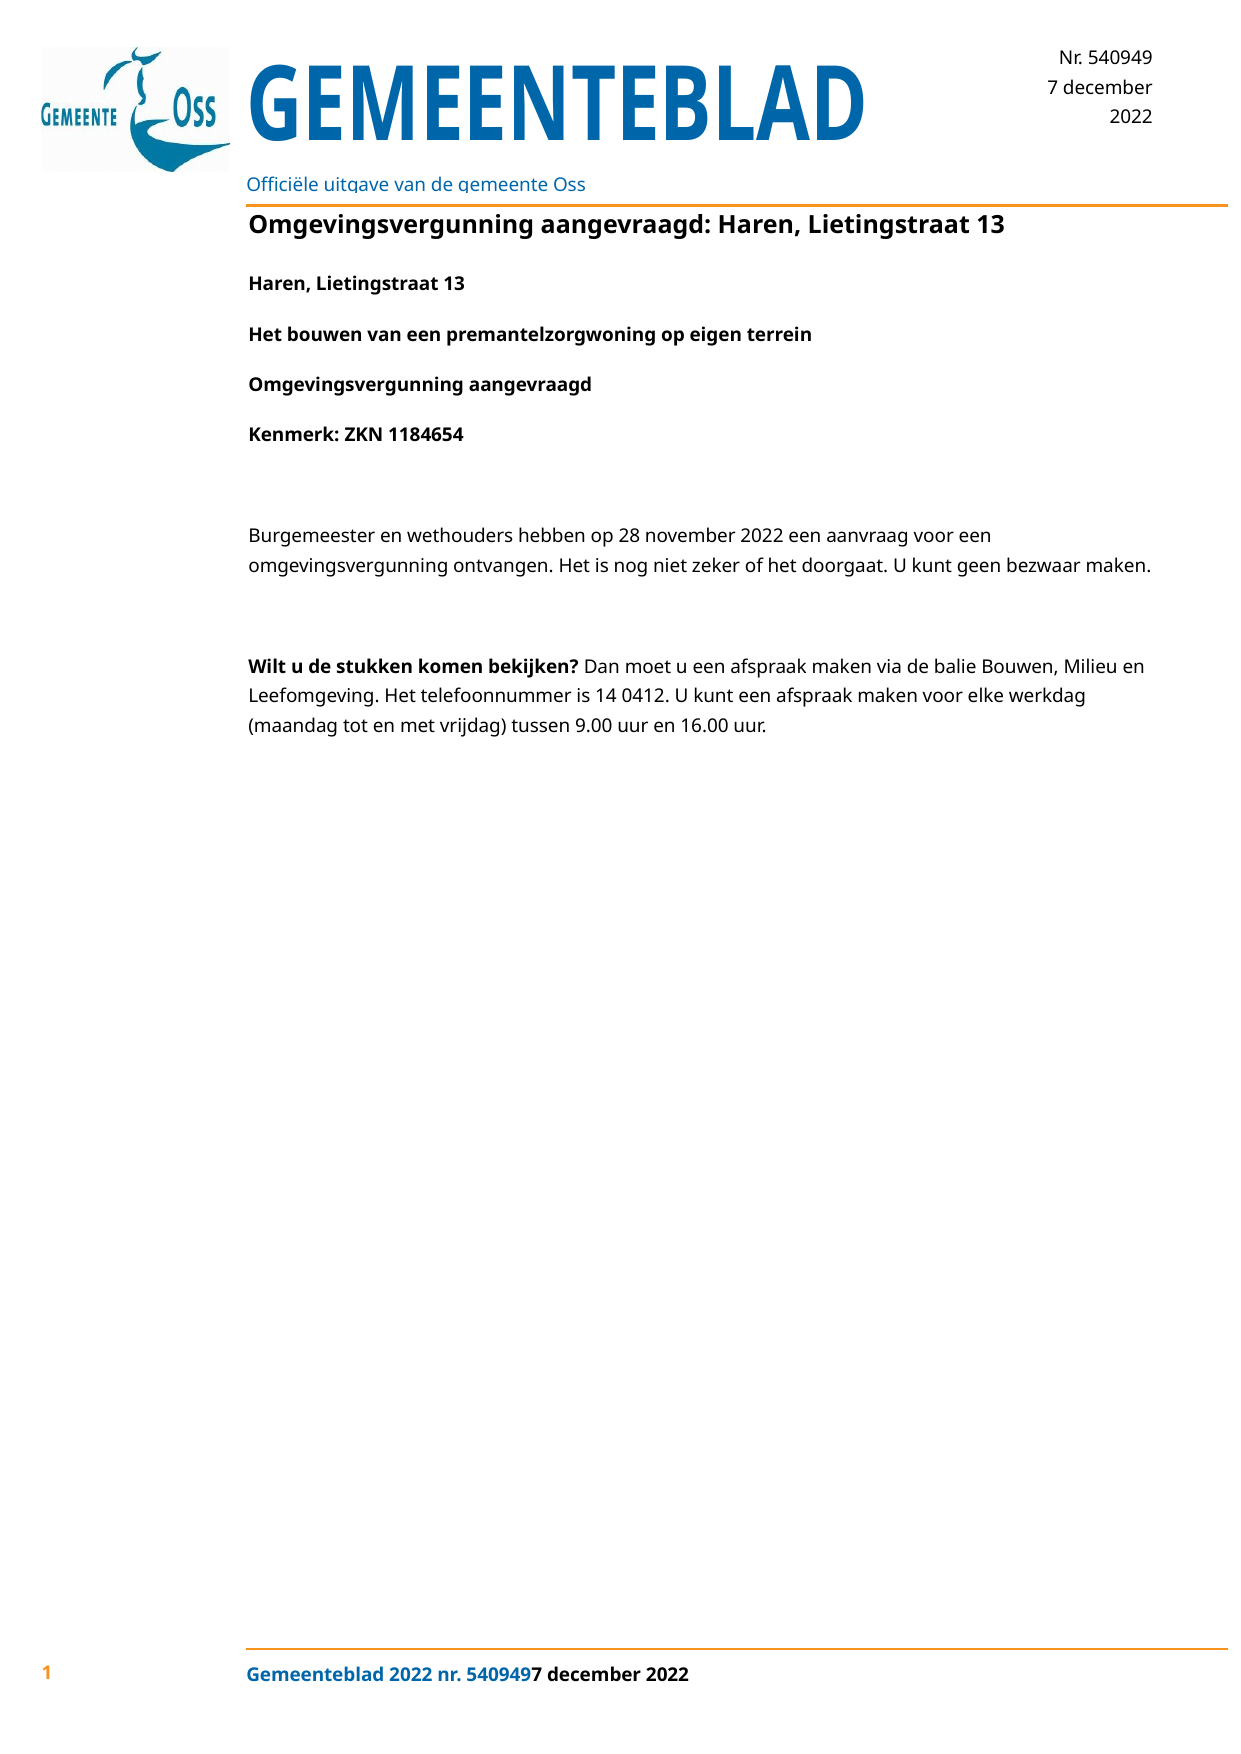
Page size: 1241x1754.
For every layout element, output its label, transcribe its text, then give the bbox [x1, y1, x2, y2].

text Haren, Lietingstraat 13 [248, 270, 1152, 296]
picture [41, 47, 231, 172]
text Het bouwen van een premantelzorgwoning op eigen terrein [248, 321, 1152, 346]
text Wilt u de stukken komen bekijken? Dan moet u een afspraak maken via de balie Bouwen, Milieu en Leefomgeving. Het telefoonnummer is 14 0412. U kunt een afspraak maken voor elke werkdag (maandag tot en met vrijdag) tussen 9.00 uur en 16.00 uur. [248, 653, 1152, 738]
text Omgevingsvergunning aangevraagd [248, 371, 1152, 397]
text Omgevingsvergunning aangevraagd: Haren, Lietingstraat 13 [248, 207, 1152, 241]
text Kenmerk: ZKN 1184654 [248, 422, 1152, 447]
text Burgemeester en wethouders hebben op 28 november 2022 een aanvraag voor een omgevingsvergunning ontvangen. Het is nog niet zeker of het doorgaat. U kunt geen bezwaar maken. [248, 522, 1152, 578]
